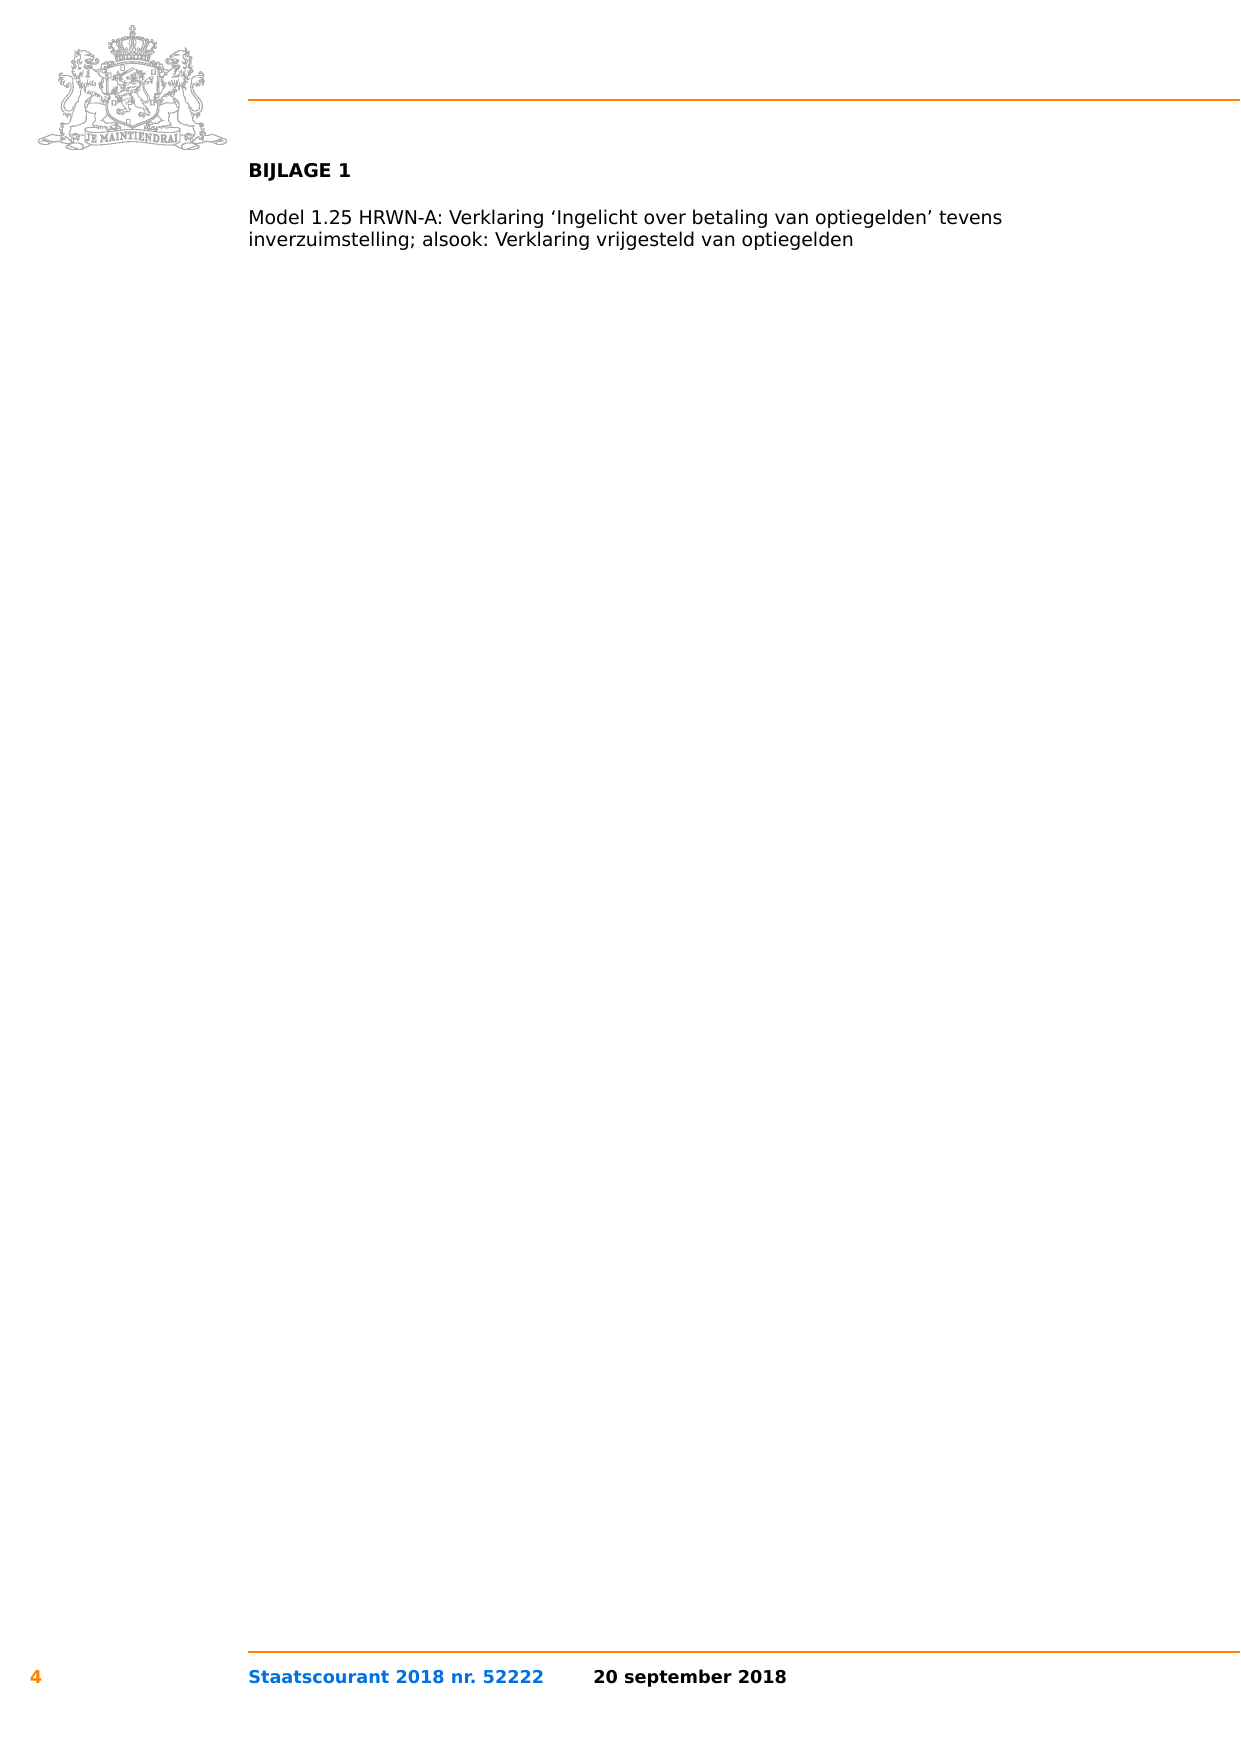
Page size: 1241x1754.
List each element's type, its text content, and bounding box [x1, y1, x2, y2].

subtitle BIJLAGE 1 [248, 160, 1163, 182]
picture [38, 25, 227, 150]
text Model 1.25 HRWN-A: Verklaring ‘Ingelicht over betaling van optiegelden’ tevens inverzuimstelling; alsook: Verklaring vrijgesteld van optiegelden [248, 207, 1163, 251]
